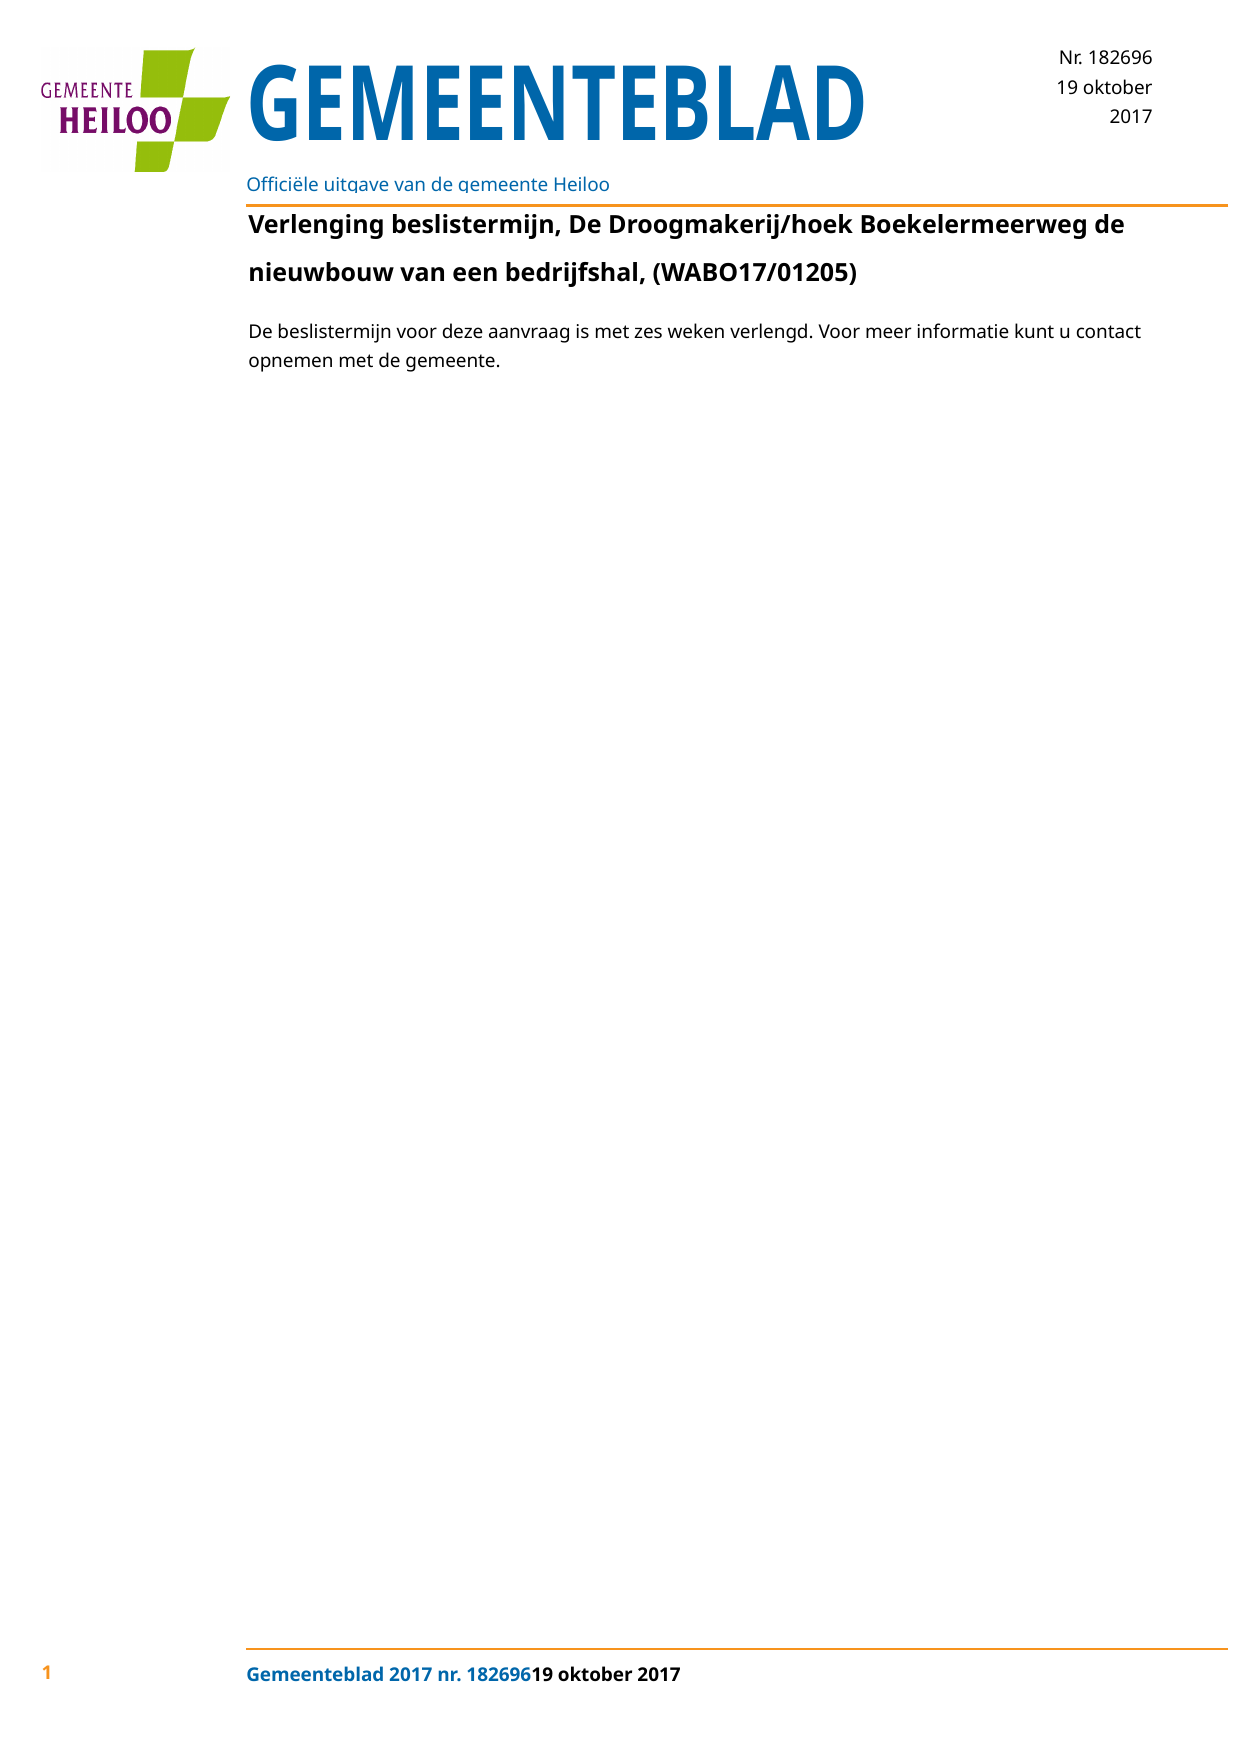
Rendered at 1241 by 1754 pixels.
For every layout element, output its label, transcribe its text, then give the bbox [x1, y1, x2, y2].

text De beslistermijn voor deze aanvraag is met zes weken verlengd. Voor meer informatie kunt u contact opnemen met de gemeente. [248, 318, 1152, 373]
text Verlenging beslistermijn, De Droogmakerij/hoek Boekelermeerweg de nieuwbouw van een bedrijfshal, (WABO17/01205) [248, 207, 1152, 288]
picture [41, 47, 231, 172]
